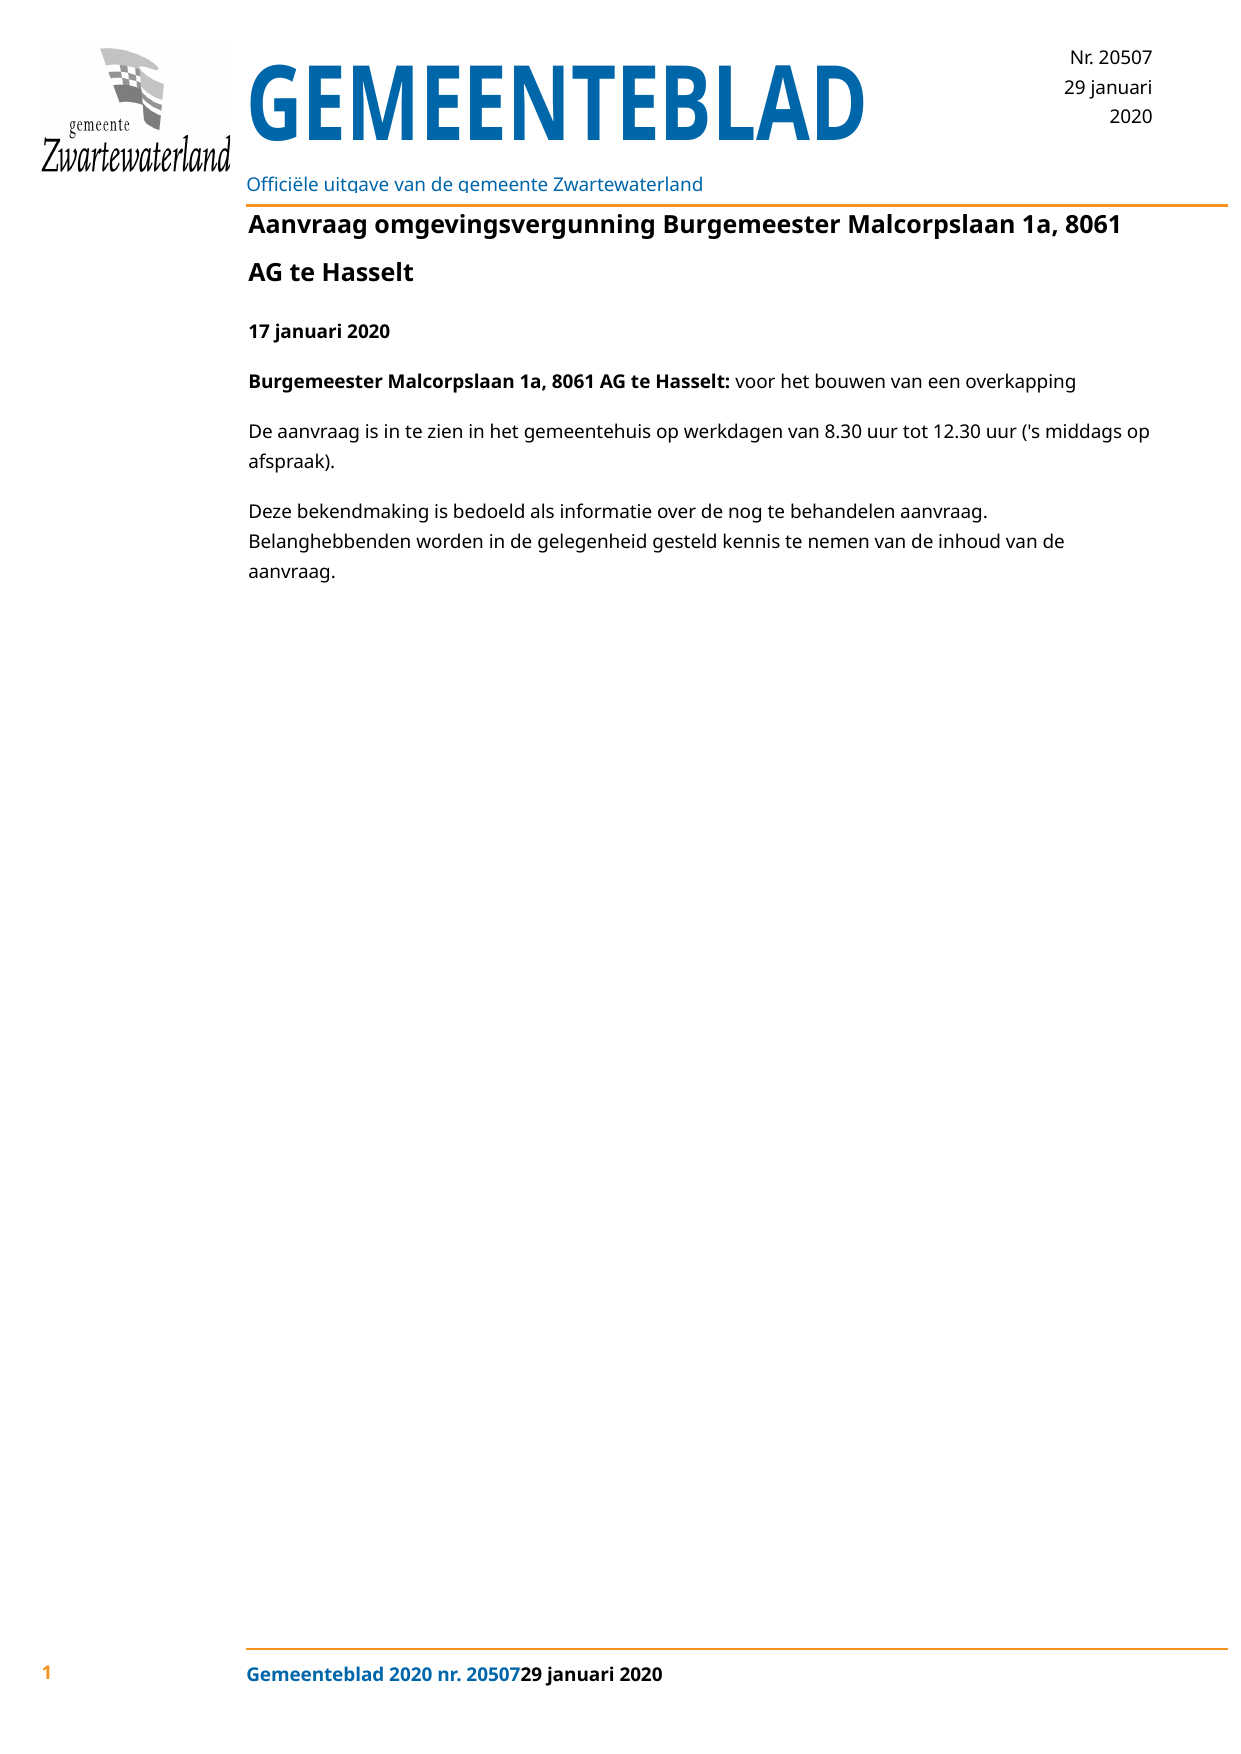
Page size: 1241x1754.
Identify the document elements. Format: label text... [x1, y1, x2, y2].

text De aanvraag is in te zien in het gemeentehuis op werkdagen van 8.30 uur tot 12.30 uur ('s middags op afspraak). [248, 419, 1152, 474]
text Burgemeester Malcorpslaan 1a, 8061 AG te Hasselt: voor het bouwen van een overkapping [248, 368, 1152, 394]
picture [41, 47, 231, 172]
text Aanvraag omgevingsvergunning Burgemeester Malcorpslaan 1a, 8061 AG te Hasselt [248, 207, 1152, 288]
text Deze bekendmaking is bedoeld als informatie over de nog te behandelen aanvraag. Belanghebbenden worden in de gelegenheid gesteld kennis te nemen van de inhoud van de aanvraag. [248, 499, 1152, 584]
text 17 januari 2020 [248, 318, 1152, 344]
